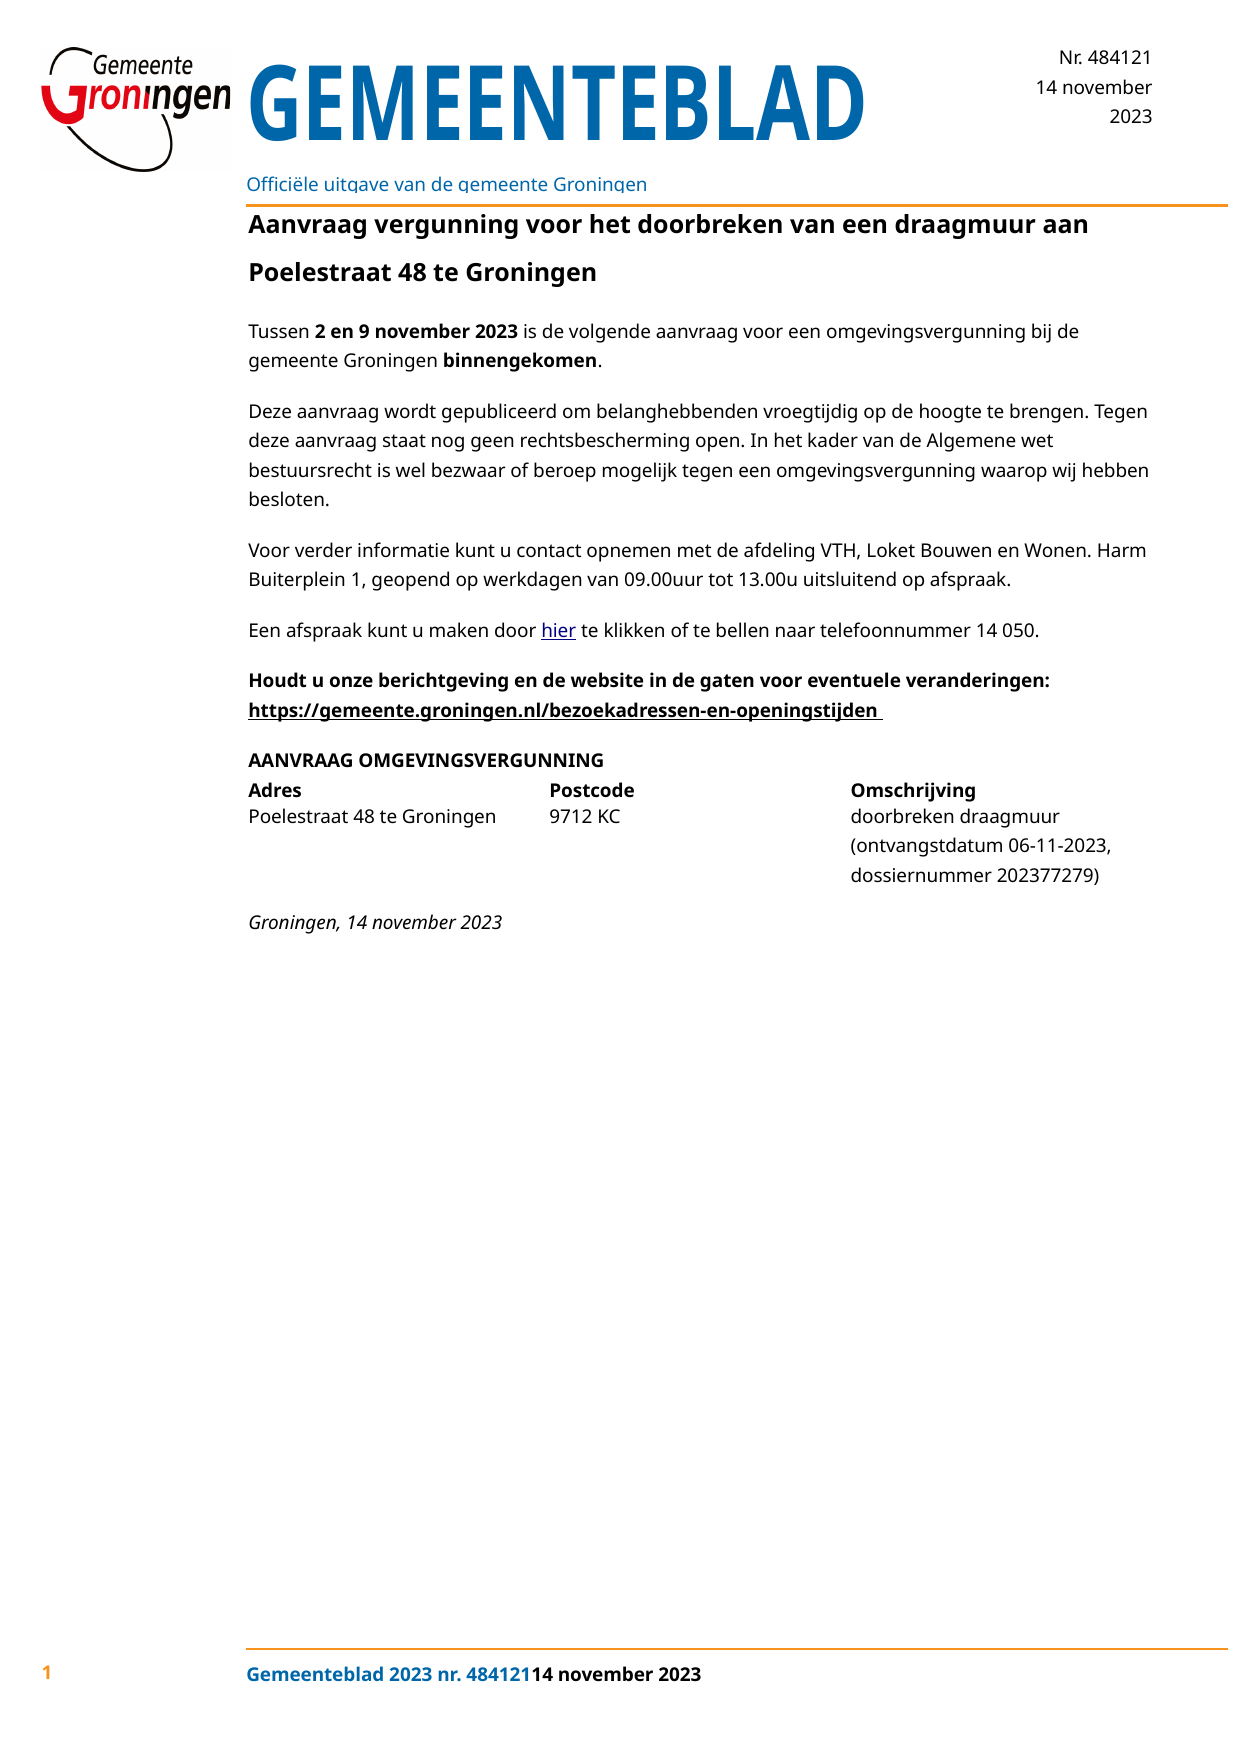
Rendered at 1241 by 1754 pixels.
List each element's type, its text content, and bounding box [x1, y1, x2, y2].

table_header Omschrijving [850, 777, 1152, 803]
text Houdt u onze berichtgeving en de website in de gaten voor eventuele veranderingen: https://gemeente.groningen.nl/bezoekadressen-en-openingstijden [248, 667, 1152, 723]
text Deze aanvraag wordt gepubliceerd om belanghebbenden vroegtijdig op de hoogte te brengen. Tegen deze aanvraag staat nog geen rechtsbescherming open. In het kader van de Algemene wet bestuursrecht is wel bezwaar of beroep mogelijk tegen een omgevingsvergunning waarop wij hebben besloten. [248, 398, 1152, 512]
text Groningen, 14 november 2023 [248, 909, 1152, 935]
text Aanvraag vergunning voor het doorbreken van een draagmuur aan Poelestraat 48 te Groningen [248, 207, 1152, 288]
text Voor verder informatie kunt u contact opnemen met de afdeling VTH, Loket Bouwen en Wonen. Harm Buiterplein 1, geopend op werkdagen van 09.00uur tot 13.00u uitsluitend op afspraak. [248, 537, 1152, 592]
text Tussen 2 en 9 november 2023 is de volgende aanvraag voor een omgevingsvergunning bij de gemeente Groningen binnengekomen. [248, 318, 1152, 373]
table_header Postcode [549, 777, 850, 803]
picture [41, 47, 231, 172]
text Een afspraak kunt u maken door hier te klikken of te bellen naar telefoonnummer 14 050. [248, 617, 1152, 643]
table_cell 9712 KC [549, 803, 850, 888]
table_cell doorbreken draagmuur (ontvangstdatum 06-11-2023, dossiernummer 202377279) [850, 803, 1152, 888]
table_header Adres [248, 777, 549, 803]
table_cell Poelestraat 48 te Groningen [248, 803, 549, 888]
text AANVRAAG OMGEVINGSVERGUNNING [248, 747, 1152, 773]
